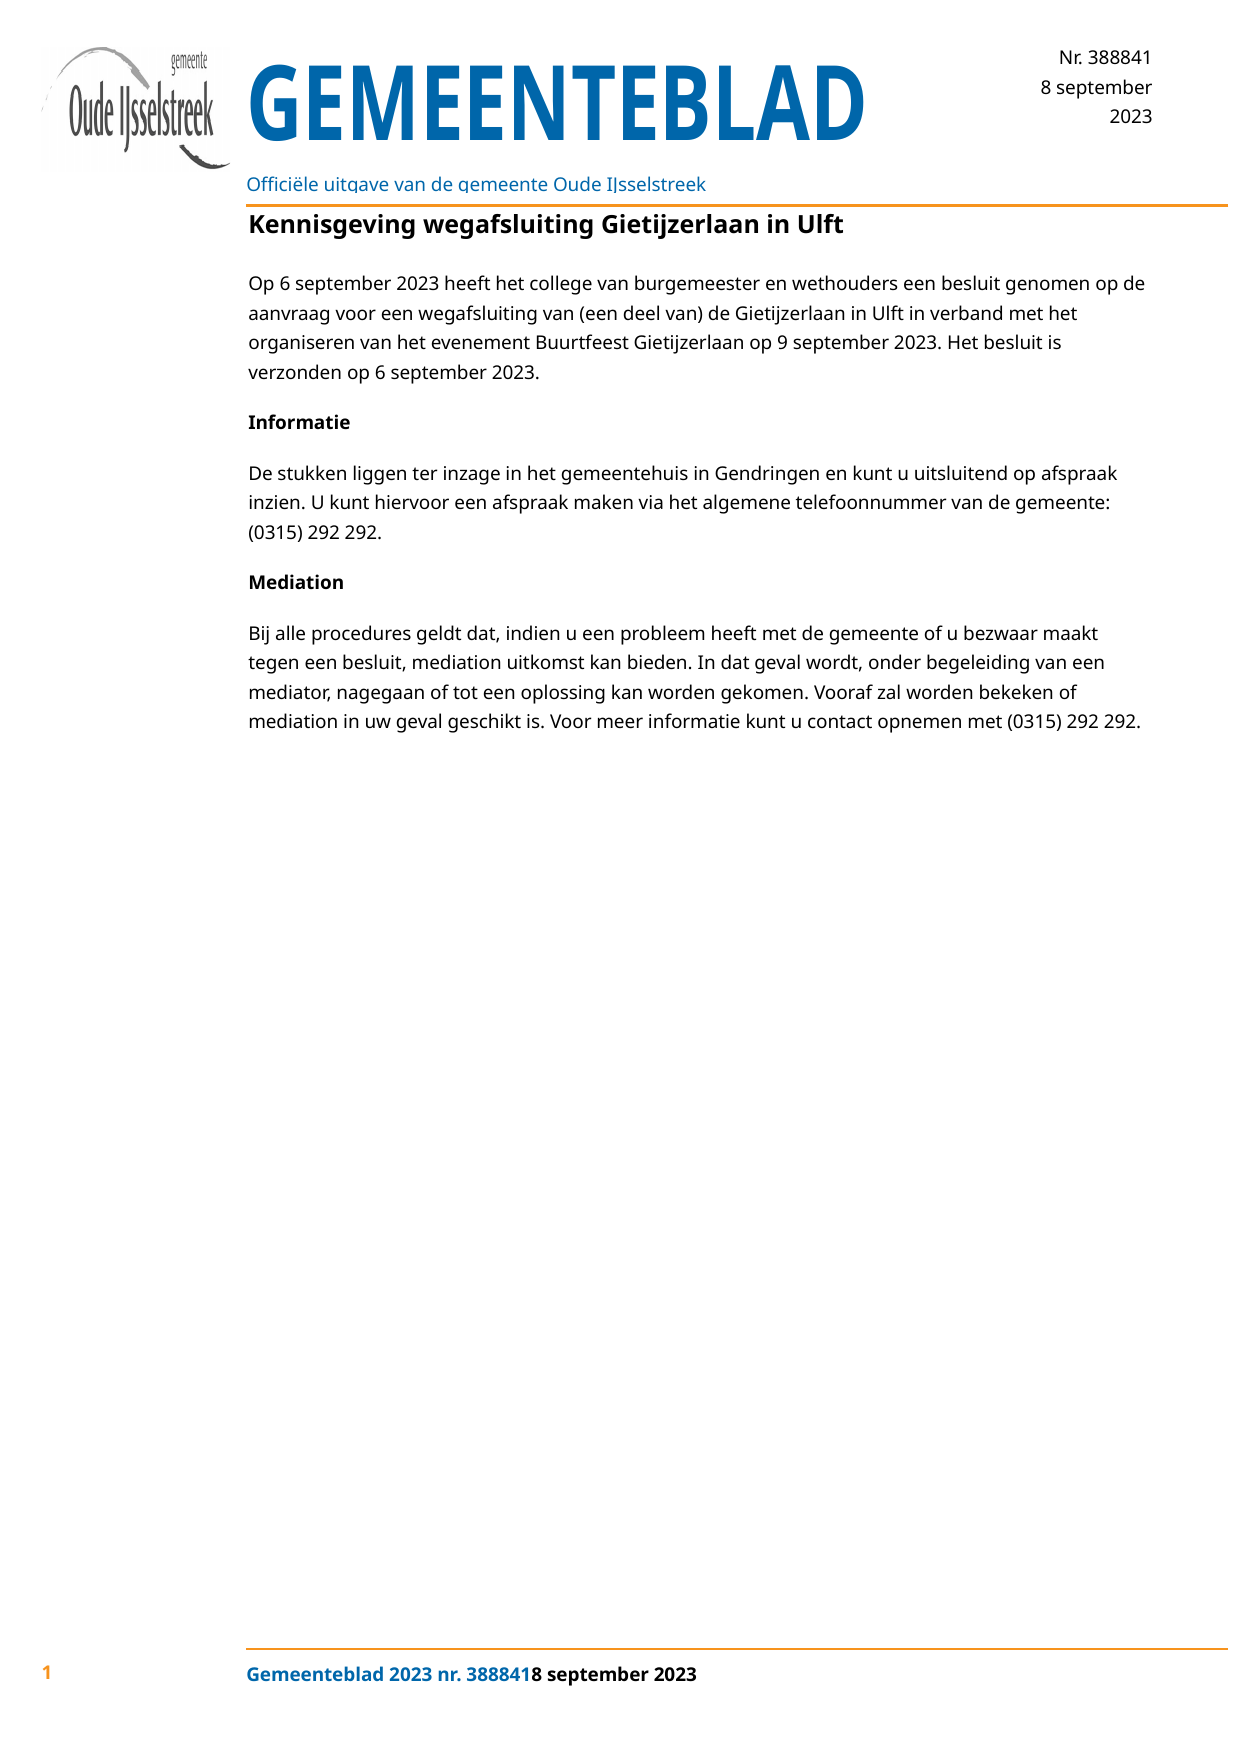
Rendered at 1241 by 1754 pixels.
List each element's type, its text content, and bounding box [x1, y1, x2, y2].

text Op 6 september 2023 heeft het college van burgemeester en wethouders een besluit genomen op de aanvraag voor een wegafsluiting van (een deel van) de Gietijzerlaan in Ulft in verband met het organiseren van het evenement Buurtfeest Gietijzerlaan op 9 september 2023. Het besluit is verzonden op 6 september 2023. [248, 270, 1152, 385]
text Kennisgeving wegafsluiting Gietijzerlaan in Ulft [248, 207, 1152, 241]
text Mediation [248, 569, 1152, 595]
picture [41, 47, 231, 172]
text De stukken liggen ter inzage in het gemeentehuis in Gendringen en kunt u uitsluitend op afspraak inzien. U kunt hiervoor een afspraak maken via het algemene telefoonnummer van de gemeente: (0315) 292 292. [248, 460, 1152, 545]
text Informatie [248, 409, 1152, 435]
text Bij alle procedures geldt dat, indien u een probleem heeft met de gemeente of u bezwaar maakt tegen een besluit, mediation uitkomst kan bieden. In dat geval wordt, onder begeleiding van een mediator, nagegaan of tot een oplossing kan worden gekomen. Vooraf zal worden bekeken of mediation in uw geval geschikt is. Voor meer informatie kunt u contact opnemen met (0315) 292 292. [248, 620, 1152, 734]
